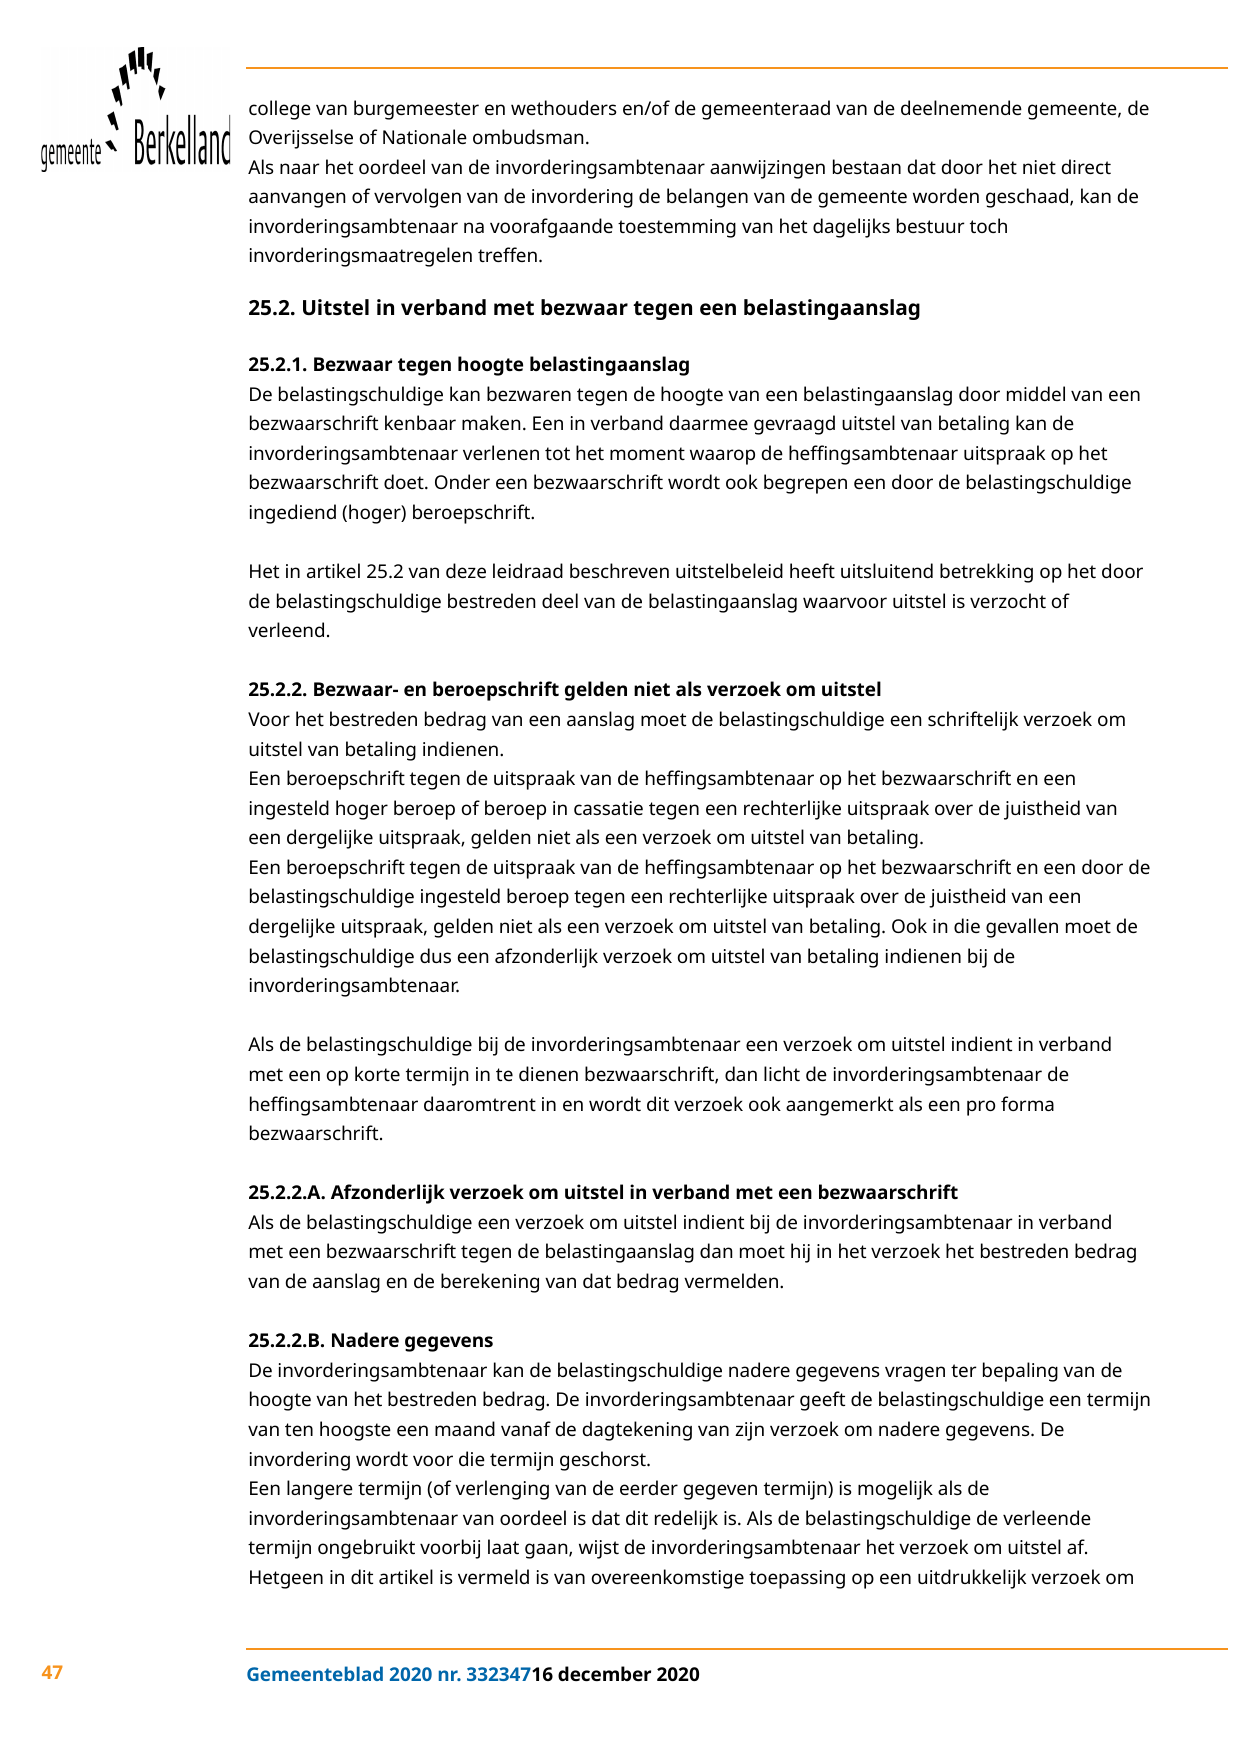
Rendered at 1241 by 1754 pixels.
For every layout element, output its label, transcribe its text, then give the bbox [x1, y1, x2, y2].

text 25.2. Uitstel in verband met bezwaar tegen een belastingaanslag [248, 293, 1152, 322]
text 25.2.2.A. Afzonderlijk verzoek om uitstel in verband met een bezwaarschrift [248, 1179, 1152, 1205]
text Een beroepschrift tegen de uitspraak van de heffingsambtenaar op het bezwaarschrift en een ingesteld hoger beroep of beroep in cassatie tegen een rechterlijke uitspraak over de juistheid van een dergelijke uitspraak, gelden niet als een verzoek om uitstel van betaling. [248, 765, 1152, 850]
text 25.2.1. Bezwaar tegen hoogte belastingaanslag [248, 351, 1152, 377]
text 25.2.2.B. Nadere gegevens [248, 1327, 1152, 1353]
text Het in artikel 25.2 van deze leidraad beschreven uitstelbeleid heeft uitsluitend betrekking op het door de belastingschuldige bestreden deel van de belastingaanslag waarvoor uitstel is verzocht of verleend. [248, 558, 1152, 643]
text Als de belastingschuldige bij de invorderingsambtenaar een verzoek om uitstel indient in verband met een op korte termijn in te dienen bezwaarschrift, dan licht de invorderingsambtenaar de heffingsambtenaar daaromtrent in en wordt dit verzoek ook aangemerkt als een pro forma bezwaarschrift. [248, 1032, 1152, 1146]
picture [41, 47, 231, 172]
text Als de belastingschuldige een verzoek om uitstel indient bij de invorderingsambtenaar in verband met een bezwaarschrift tegen de belastingaanslag dan moet hij in het verzoek het bestreden bedrag van de aanslag en de berekening van dat bedrag vermelden. [248, 1209, 1152, 1294]
text Als naar het oordeel van de invorderingsambtenaar aanwijzingen bestaan dat door het niet direct aanvangen of vervolgen van de invordering de belangen van de gemeente worden geschaad, kan de invorderingsambtenaar na voorafgaande toestemming van het dagelijks bestuur toch invorderingsmaatregelen treffen. [248, 154, 1152, 268]
text Een beroepschrift tegen de uitspraak van de heffingsambtenaar op het bezwaarschrift en een door de belastingschuldige ingesteld beroep tegen een rechterlijke uitspraak over de juistheid van een dergelijke uitspraak, gelden niet als een verzoek om uitstel van betaling. Ook in die gevallen moet de belastingschuldige dus een afzonderlijk verzoek om uitstel van betaling indienen bij de invorderingsambtenaar. [248, 854, 1152, 998]
text Een langere termijn (of verlenging van de eerder gegeven termijn) is mogelijk als de invorderingsambtenaar van oordeel is dat dit redelijk is. Als de belastingschuldige de verleende termijn ongebruikt voorbij laat gaan, wijst de invorderingsambtenaar het verzoek om uitstel af. [248, 1475, 1152, 1560]
text 25.2.2. Bezwaar- en beroepschrift gelden niet als verzoek om uitstel [248, 677, 1152, 702]
text De belastingschuldige kan bezwaren tegen de hoogte van een belastingaanslag door middel van een bezwaarschrift kenbaar maken. Een in verband daarmee gevraagd uitstel van betaling kan de invorderingsambtenaar verlenen tot het moment waarop de heffingsambtenaar uitspraak op het bezwaarschrift doet. Onder een bezwaarschrift wordt ook begrepen een door de belastingschuldige ingediend (hoger) beroepschrift. [248, 381, 1152, 525]
text college van burgemeester en wethouders en/of de gemeenteraad van de deelnemende gemeente, de Overijsselse of Nationale ombudsman. [248, 95, 1152, 150]
text Hetgeen in dit artikel is vermeld is van overeenkomstige toepassing op een uitdrukkelijk verzoek om [248, 1564, 1152, 1590]
text De invorderingsambtenaar kan de belastingschuldige nadere gegevens vragen ter bepaling van de hoogte van het bestreden bedrag. De invorderingsambtenaar geeft de belastingschuldige een termijn van ten hoogste een maand vanaf de dagtekening van zijn verzoek om nadere gegevens. De invordering wordt voor die termijn geschorst. [248, 1357, 1152, 1471]
text Voor het bestreden bedrag van een aanslag moet de belastingschuldige een schriftelijk verzoek om uitstel van betaling indienen. [248, 706, 1152, 761]
